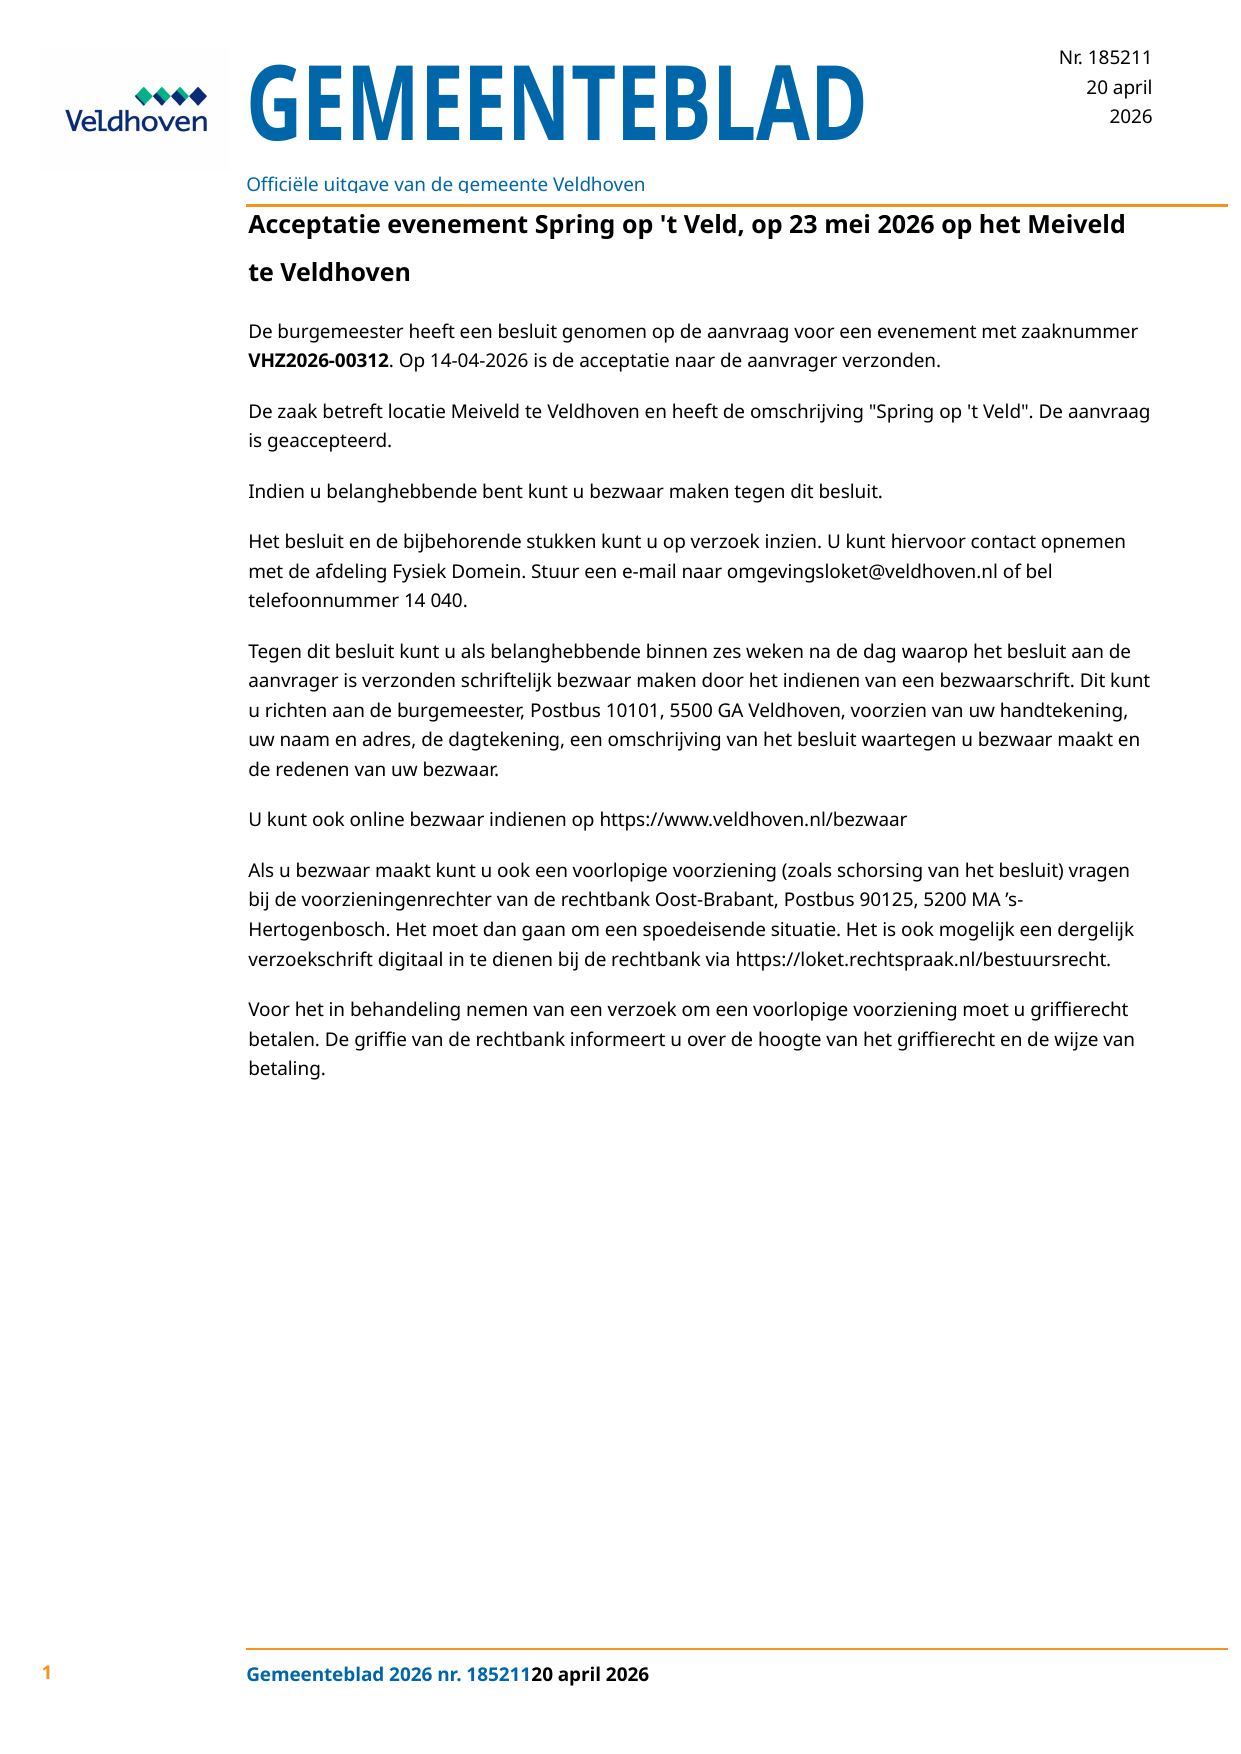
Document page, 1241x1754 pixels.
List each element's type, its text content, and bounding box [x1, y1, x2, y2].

text Als u bezwaar maakt kunt u ook een voorlopige voorziening (zoals schorsing van het besluit) vragen bij de voorzieningenrechter van de rechtbank Oost-Brabant, Postbus 90125, 5200 MA ’s-Hertogenbosch. Het moet dan gaan om een spoedeisende situatie. Het is ook mogelijk een dergelijk verzoekschrift digitaal in te dienen bij de rechtbank via https://loket.rechtspraak.nl/bestuursrecht. [248, 857, 1152, 972]
text De zaak betreft locatie Meiveld te Veldhoven en heeft de omschrijving "Spring op 't Veld". De aanvraag is geaccepteerd. [248, 398, 1152, 453]
text Indien u belanghebbende bent kunt u bezwaar maken tegen dit besluit. [248, 478, 1152, 504]
text Acceptatie evenement Spring op 't Veld, op 23 mei 2026 op het Meiveld te Veldhoven [248, 207, 1152, 288]
text De burgemeester heeft een besluit genomen op de aanvraag voor een evenement met zaaknummer VHZ2026-00312. Op 14-04-2026 is de acceptatie naar de aanvrager verzonden. [248, 318, 1152, 373]
text U kunt ook online bezwaar indienen op https://www.veldhoven.nl/bezwaar [248, 807, 1152, 832]
text Tegen dit besluit kunt u als belanghebbende binnen zes weken na de dag waarop het besluit aan de aanvrager is verzonden schriftelijk bezwaar maken door het indienen van een bezwaarschrift. Dit kunt u richten aan de burgemeester, Postbus 10101, 5500 GA Veldhoven, voorzien van uw handtekening, uw naam en adres, de dagtekening, een omschrijving van het besluit waartegen u bezwaar maakt en de redenen van uw bezwaar. [248, 638, 1152, 782]
text Het besluit en de bijbehorende stukken kunt u op verzoek inzien. U kunt hiervoor contact opnemen met de afdeling Fysiek Domein. Stuur een e-mail naar omgevingsloket@veldhoven.nl of bel telefoonnummer 14 040. [248, 528, 1152, 613]
text Voor het in behandeling nemen van een verzoek om een voorlopige voorziening moet u griffierecht betalen. De griffie van de rechtbank informeert u over de hoogte van het griffierecht en de wijze van betaling. [248, 996, 1152, 1081]
picture [41, 47, 231, 172]
